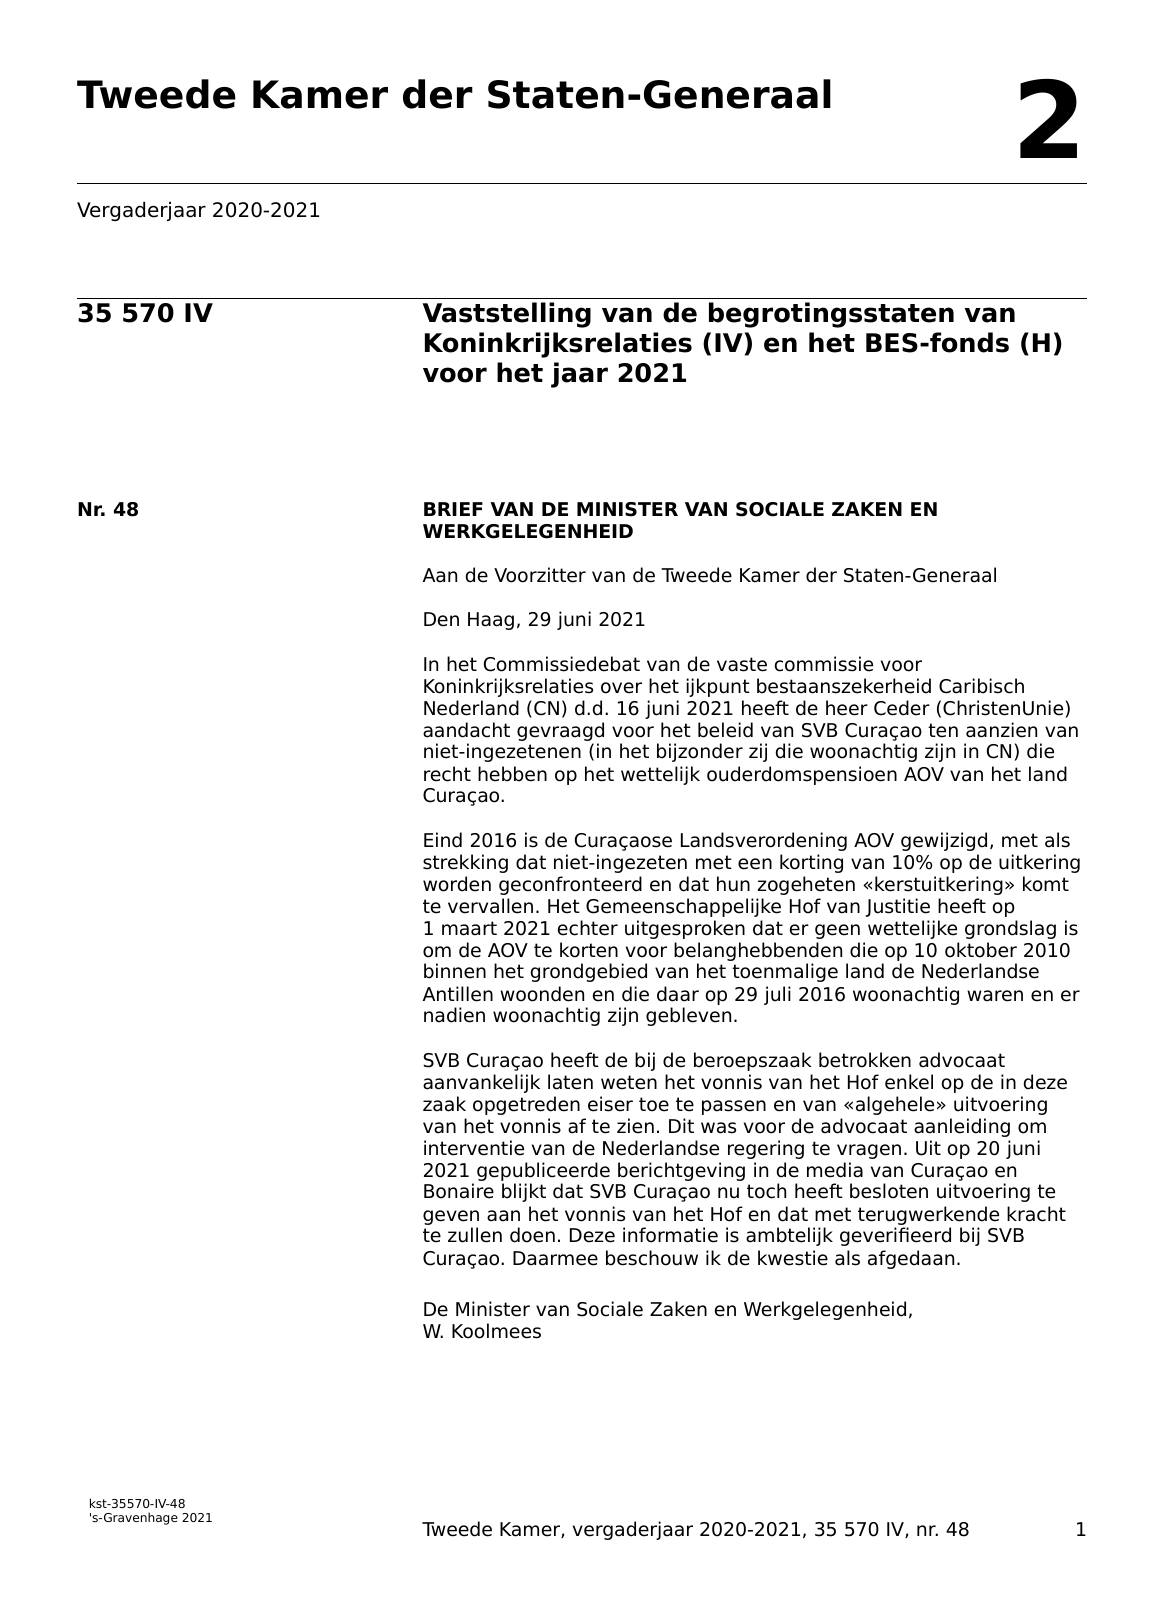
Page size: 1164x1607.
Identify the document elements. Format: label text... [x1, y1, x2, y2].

table_header Tweede Kamer der Staten-Generaal [77, 59, 886, 183]
text Den Haag, 29 juni 2021 [422, 609, 1087, 631]
text SVB Curaçao heeft de bij de beroepszaak betrokken advocaat aanvankelijk laten weten het vonnis van het Hof enkel op de in deze zaak opgetreden eiser toe te passen en van «algehele» uitvoering van het vonnis af te zien. Dit was voor de advocaat aanleiding om interventie van de Nederlandse regering te vragen. Uit op 20 juni 2021 gepubliceerde berichtgeving in de media van Curaçao en Bonaire blijkt dat SVB Curaçao nu toch heeft besloten uitvoering te geven aan het vonnis van het Hof en dat met terugwerkende kracht te zullen doen. Deze informatie is ambtelijk geverifieerd bij SVB Curaçao. Daarmee beschouw ik de kwestie als afgedaan. [422, 1049, 1087, 1269]
text kst-35570-IV-48 [88, 1497, 323, 1511]
subtitle Nr. 48 BRIEF VAN DE MINISTER VAN SOCIALE ZAKEN EN WERKGELEGENHEID [77, 499, 1087, 543]
text Eind 2016 is de Curaçaose Landsverordening AOV gewijzigd, met als strekking dat niet-ingezeten met een korting van 10% op de uitkering worden geconfronteerd en dat hun zogeheten «kerstuitkering» komt te vervallen. Het Gemeenschappelijke Hof van Justitie heeft op 1 maart 2021 echter uitgesproken dat er geen wettelijke grondslag is om de AOV te korten voor belanghebbenden die op 10 oktober 2010 binnen het grondgebied van het toenmalige land de Nederlandse Antillen woonden en die daar op 29 juli 2016 woonachtig waren en er nadien woonachtig zijn gebleven. [422, 829, 1087, 1027]
text 's-Gravenhage 2021 [88, 1511, 323, 1525]
table_cell Vergaderjaar 2020-2021 [77, 184, 1087, 298]
text Aan de Voorzitter van de Tweede Kamer der Staten-Generaal [422, 565, 1087, 587]
table_header 2 [886, 59, 1087, 183]
text De Minister van Sociale Zaken en Werkgelegenheid, W. Koolmees [422, 1299, 1087, 1343]
text In het Commissiedebat van de vaste commissie voor Koninkrijksrelaties over het ijkpunt bestaanszekerheid Caribisch Nederland (CN) d.d. 16 juni 2021 heeft de heer Ceder (ChristenUnie) aandacht gevraagd voor het beleid van SVB Curaçao ten aanzien van niet-ingezetenen (in het bijzonder zij die woonachtig zijn in CN) die recht hebben op het wettelijk ouderdomspensioen AOV van het land Curaçao. [422, 653, 1087, 807]
subtitle 35 570 IV Vaststelling van de begrotingsstaten van Koninkrijksrelaties (IV) en het BES-fonds (H) voor het jaar 2021 [77, 299, 1087, 388]
